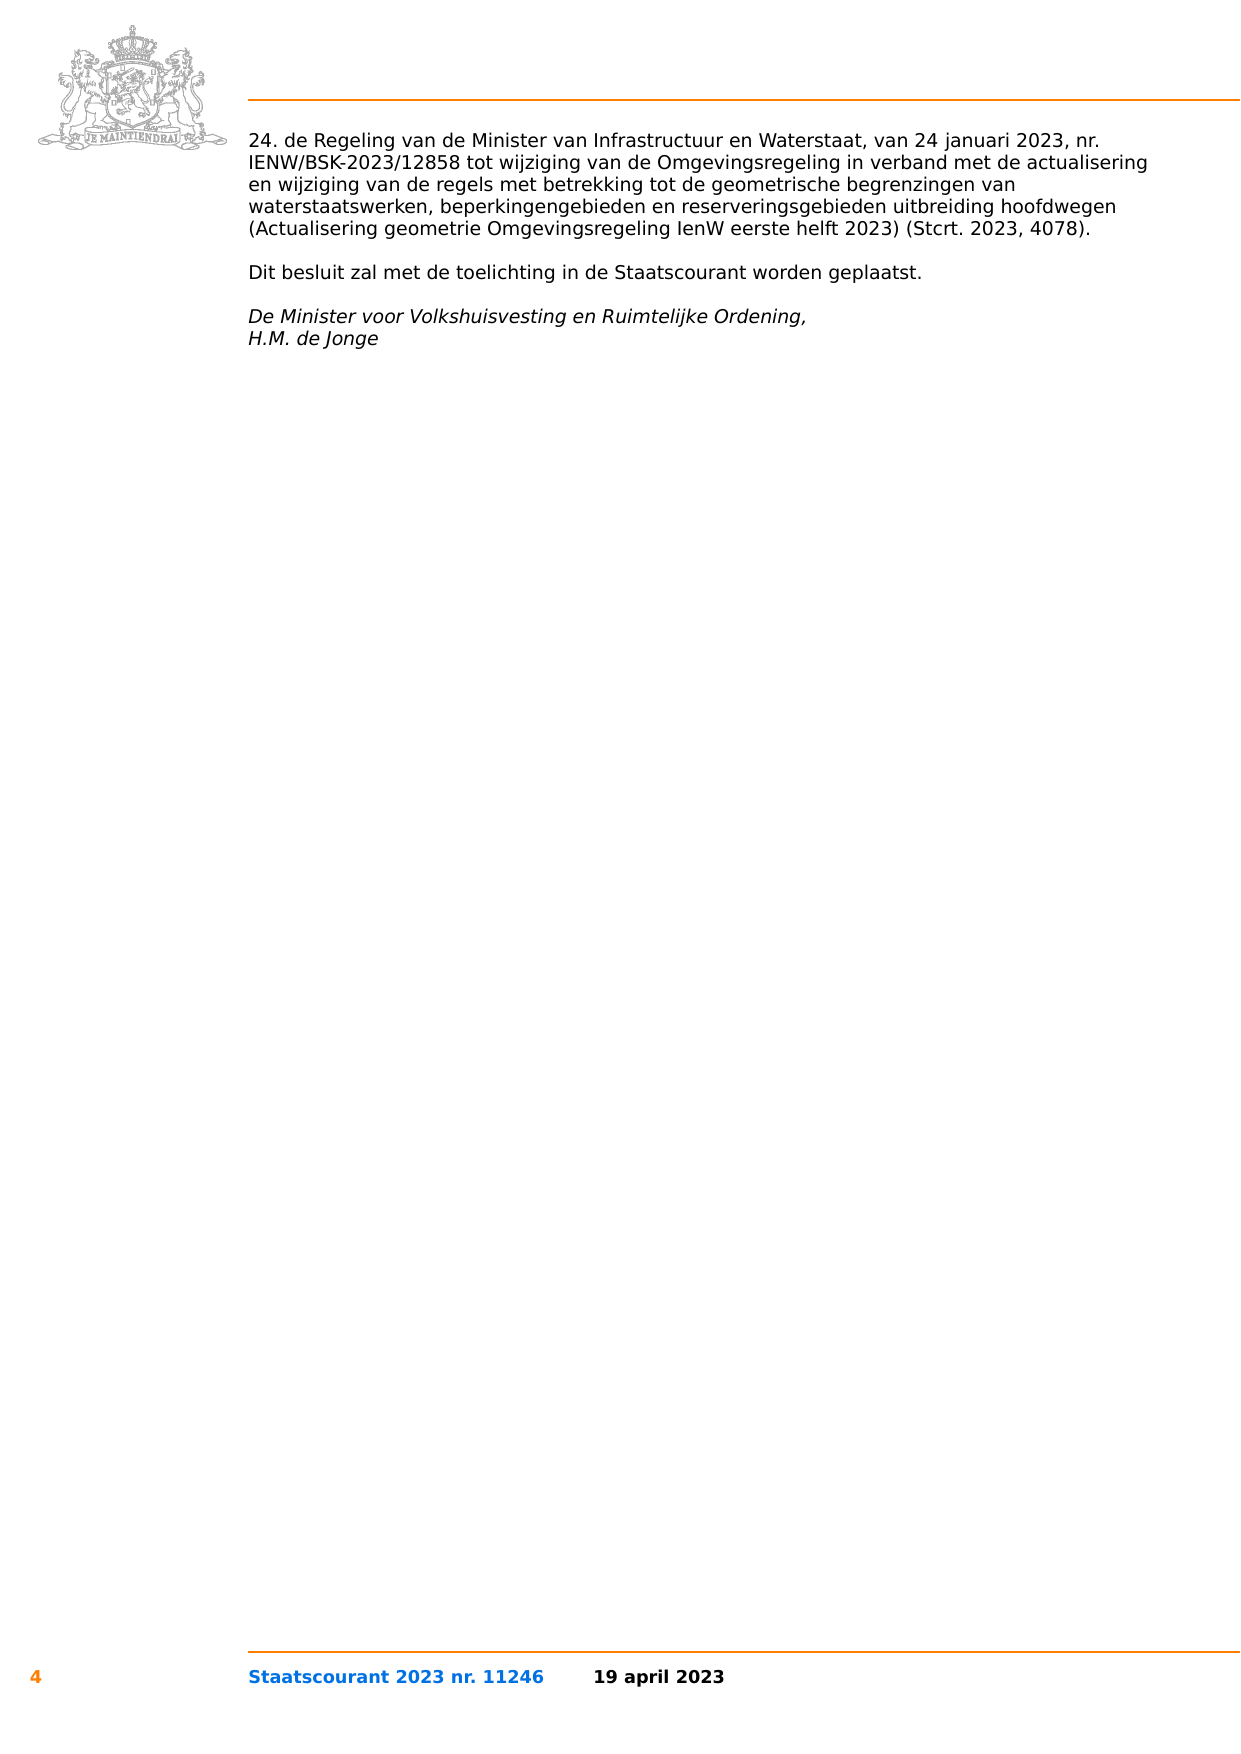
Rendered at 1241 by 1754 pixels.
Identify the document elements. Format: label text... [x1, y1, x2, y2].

picture [38, 25, 227, 150]
text 24. de Regeling van de Minister van Infrastructuur en Waterstaat, van 24 januari 2023, nr. IENW/BSK-2023/12858 tot wijziging van de Omgevingsregeling in verband met de actualisering en wijziging van de regels met betrekking tot de geometrische begrenzingen van waterstaatswerken, beperkingengebieden en reserveringsgebieden uitbreiding hoofdwegen (Actualisering geometrie Omgevingsregeling IenW eerste helft 2023) (Stcrt. 2023, 4078). [248, 130, 1163, 240]
text De Minister voor Volkshuisvesting en Ruimtelijke Ordening, H.M. de Jonge [248, 306, 1163, 349]
text Dit besluit zal met de toelichting in de Staatscourant worden geplaatst. [248, 262, 1163, 284]
